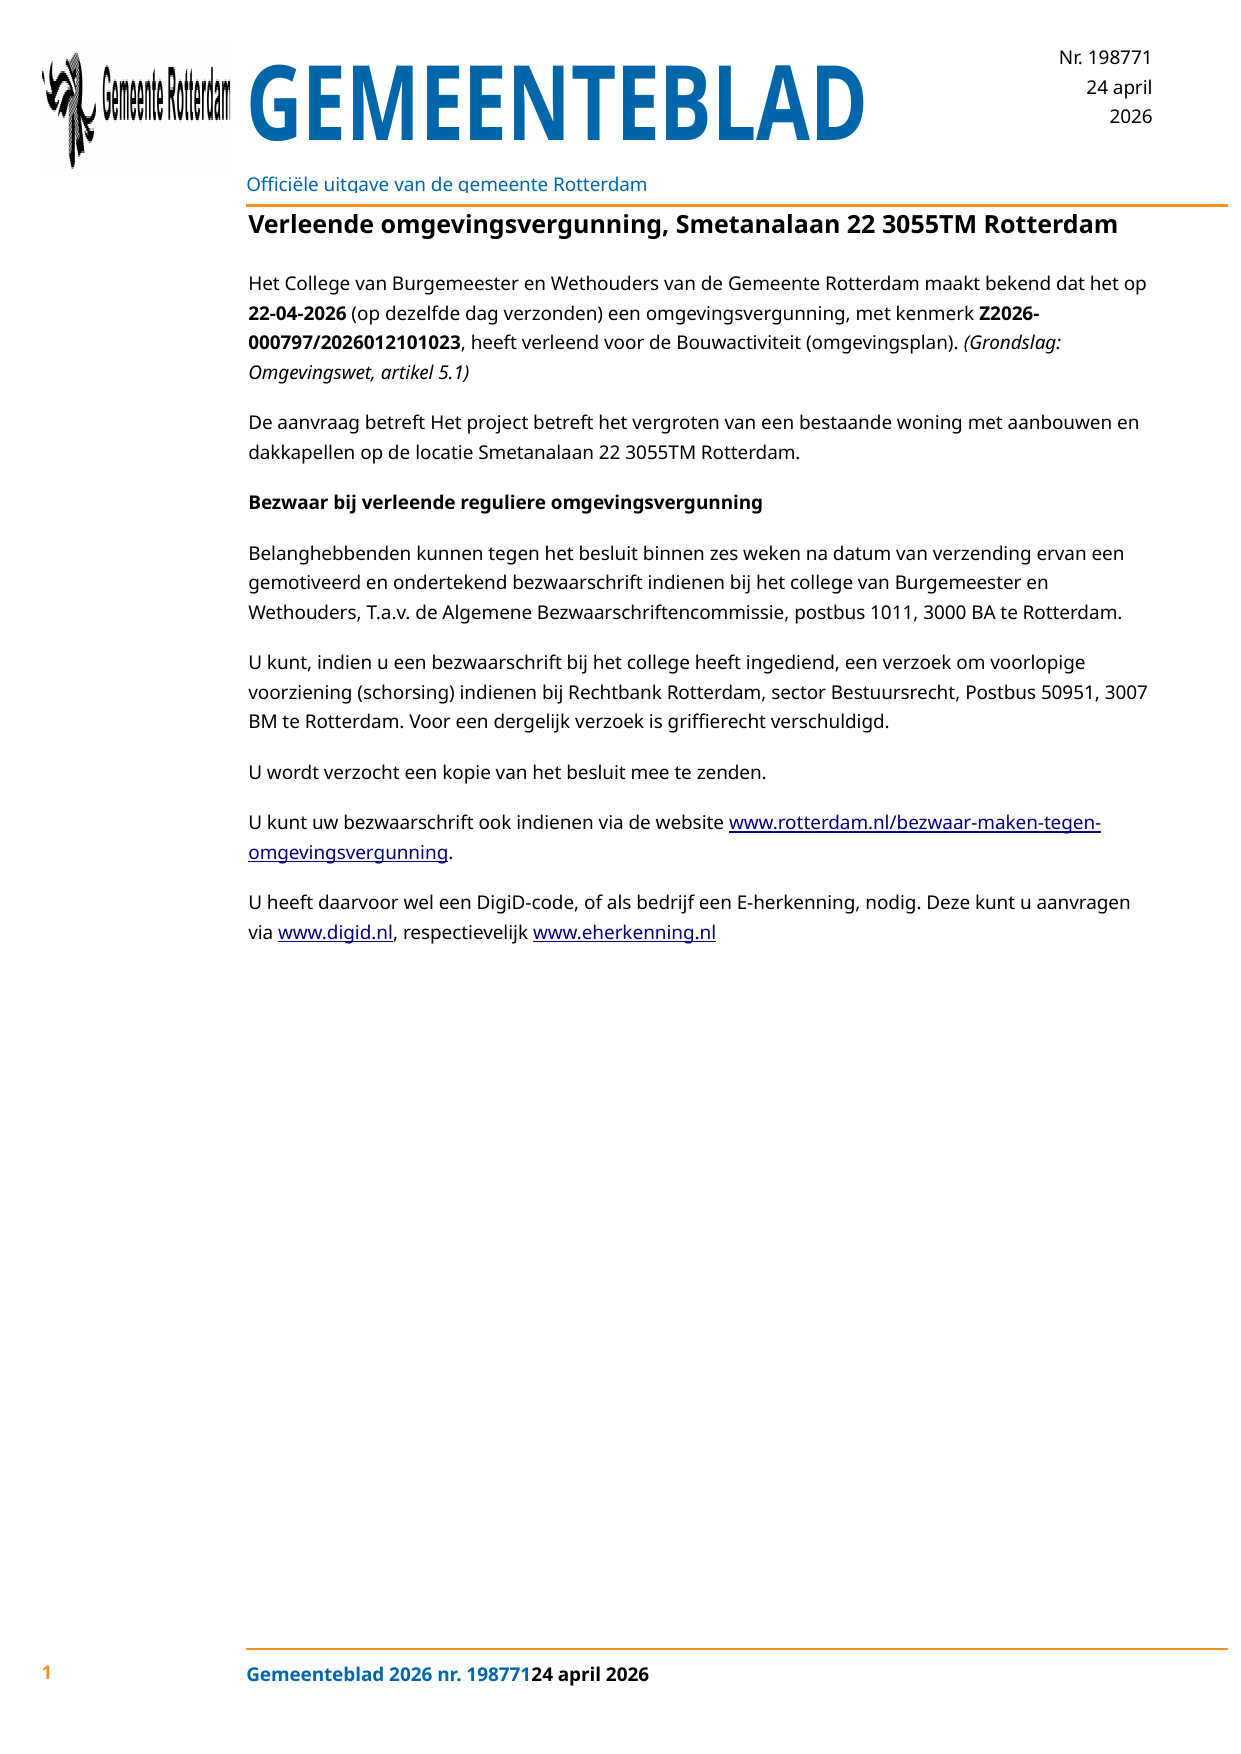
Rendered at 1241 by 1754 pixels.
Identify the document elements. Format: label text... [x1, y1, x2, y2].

text Belanghebbenden kunnen tegen het besluit binnen zes weken na datum van verzending ervan een gemotiveerd en ondertekend bezwaarschrift indienen bij het college van Burgemeester en Wethouders, T.a.v. de Algemene Bezwaarschriftencommissie, postbus 1011, 3000 BA te Rotterdam. [248, 540, 1152, 625]
picture [41, 47, 231, 172]
text U kunt uw bezwaarschrift ook indienen via de website www.rotterdam.nl/bezwaar-maken-tegen-omgevingsvergunning. [248, 809, 1152, 865]
text De aanvraag betreft Het project betreft het vergroten van een bestaande woning met aanbouwen en dakkapellen op de locatie Smetanalaan 22 3055TM Rotterdam. [248, 409, 1152, 465]
text Bezwaar bij verleende reguliere omgevingsvergunning [248, 489, 1152, 515]
text U wordt verzocht een kopie van het besluit mee te zenden. [248, 759, 1152, 785]
text Het College van Burgemeester en Wethouders van de Gemeente Rotterdam maakt bekend dat het op 22-04-2026 (op dezelfde dag verzonden) een omgevingsvergunning, met kenmerk Z2026-000797/2026012101023, heeft verleend voor de Bouwactiviteit (omgevingsplan). (Grondslag: Omgevingswet, artikel 5.1) [248, 270, 1152, 385]
text U kunt, indien u een bezwaarschrift bij het college heeft ingediend, een verzoek om voorlopige voorziening (schorsing) indienen bij Rechtbank Rotterdam, sector Bestuursrecht, Postbus 50951, 3007 BM te Rotterdam. Voor een dergelijk verzoek is griffierecht verschuldigd. [248, 649, 1152, 734]
text U heeft daarvoor wel een DigiD-code, of als bedrijf een E-herkenning, nodig. Deze kunt u aanvragen via www.digid.nl, respectievelijk www.eherkenning.nl [248, 889, 1152, 945]
text Verleende omgevingsvergunning, Smetanalaan 22 3055TM Rotterdam [248, 207, 1152, 241]
